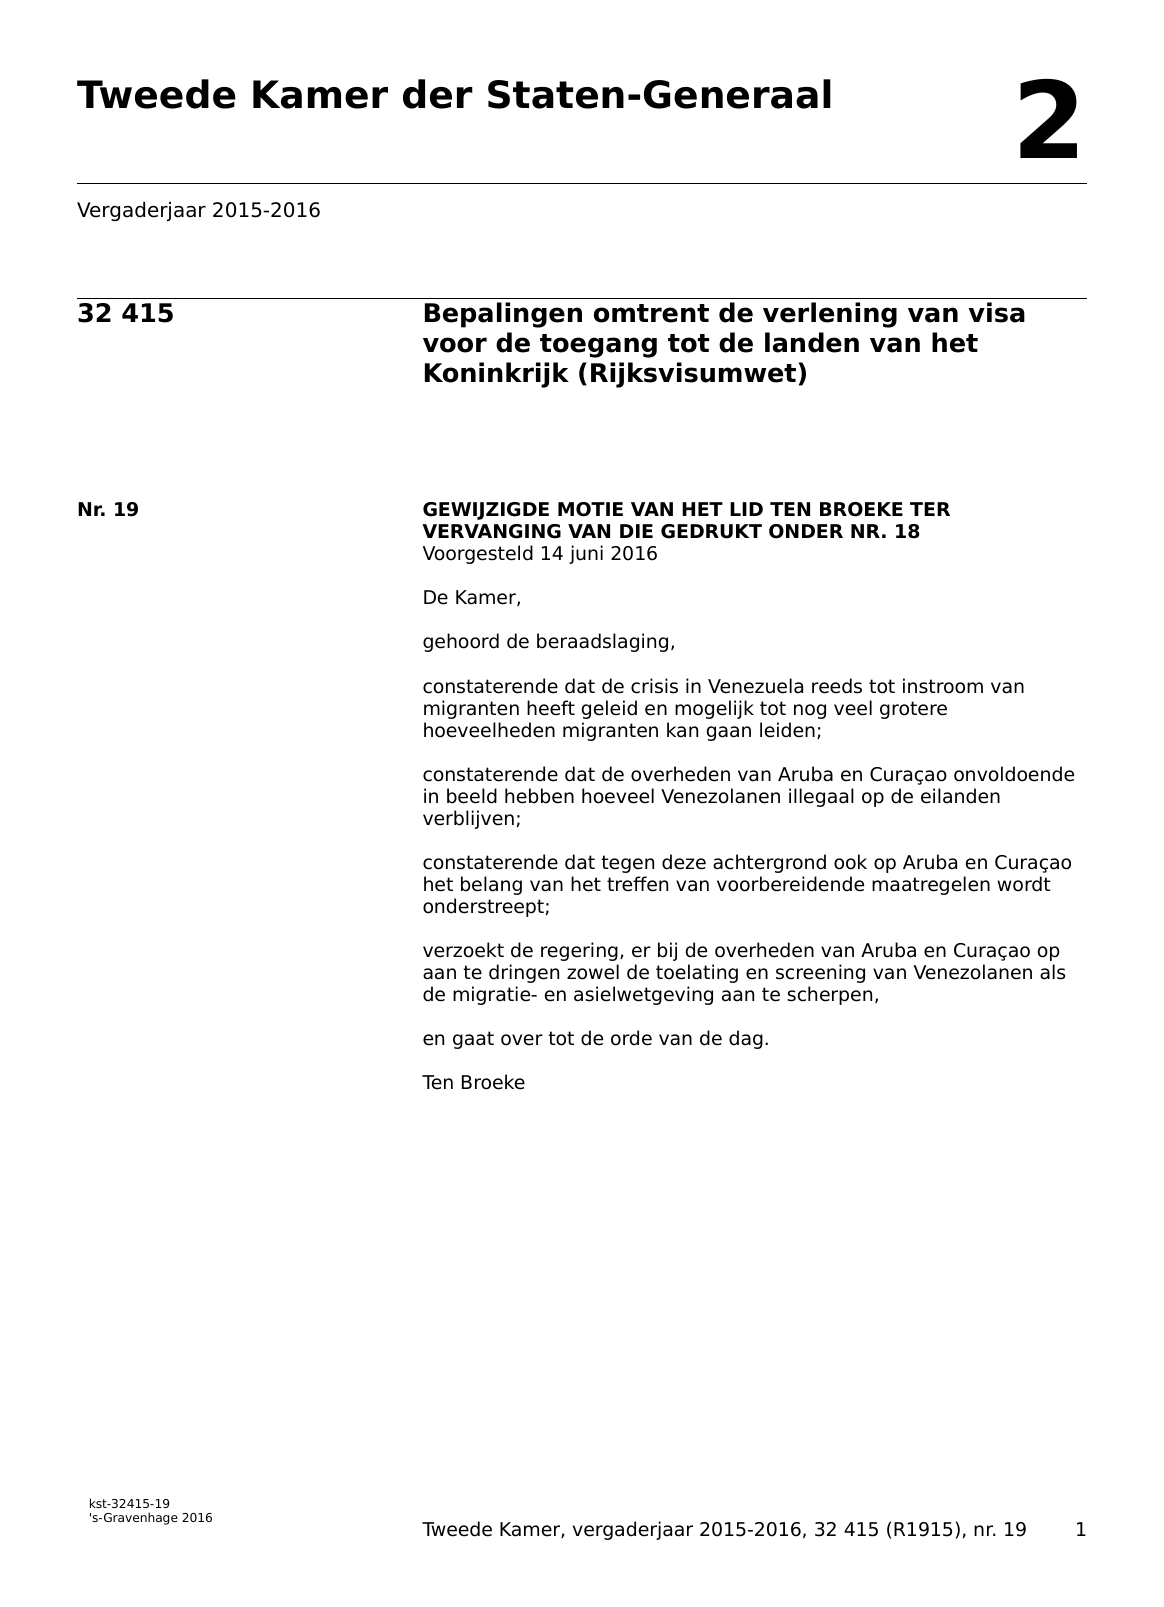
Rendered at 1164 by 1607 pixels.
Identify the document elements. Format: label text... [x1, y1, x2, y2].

text gehoord de beraadslaging, [422, 631, 1087, 653]
text en gaat over tot de orde van de dag. [422, 1028, 1087, 1050]
text De Kamer, [422, 587, 1087, 609]
text constaterende dat tegen deze achtergrond ook op Aruba en Curaçao het belang van het treffen van voorbereidende maatregelen wordt onderstreept; [422, 852, 1087, 918]
text Voorgesteld 14 juni 2016 [422, 543, 1087, 565]
subtitle 32 415 Bepalingen omtrent de verlening van visa voor de toegang tot de landen van het Koninkrijk (Rijksvisumwet) [77, 299, 1087, 388]
text constaterende dat de overheden van Aruba en Curaçao onvoldoende in beeld hebben hoeveel Venezolanen illegaal op de eilanden verblijven; [422, 764, 1087, 829]
table_cell Vergaderjaar 2015-2016 [77, 184, 1087, 298]
subtitle Nr. 19 GEWIJZIGDE MOTIE VAN HET LID TEN BROEKE TER VERVANGING VAN DIE GEDRUKT ONDER NR. 18 [77, 499, 1087, 543]
text constaterende dat de crisis in Venezuela reeds tot instroom van migranten heeft geleid en mogelijk tot nog veel grotere hoeveelheden migranten kan gaan leiden; [422, 676, 1087, 741]
text 's-Gravenhage 2016 [88, 1511, 323, 1525]
text Ten Broeke [422, 1072, 1087, 1094]
text kst-32415-19 [88, 1497, 323, 1511]
text verzoekt de regering, er bij de overheden van Aruba en Curaçao op aan te dringen zowel de toelating en screening van Venezolanen als de migratie- en asielwetgeving aan te scherpen, [422, 940, 1087, 1006]
table_header 2 [886, 59, 1087, 183]
table_header Tweede Kamer der Staten-Generaal [77, 59, 886, 183]
